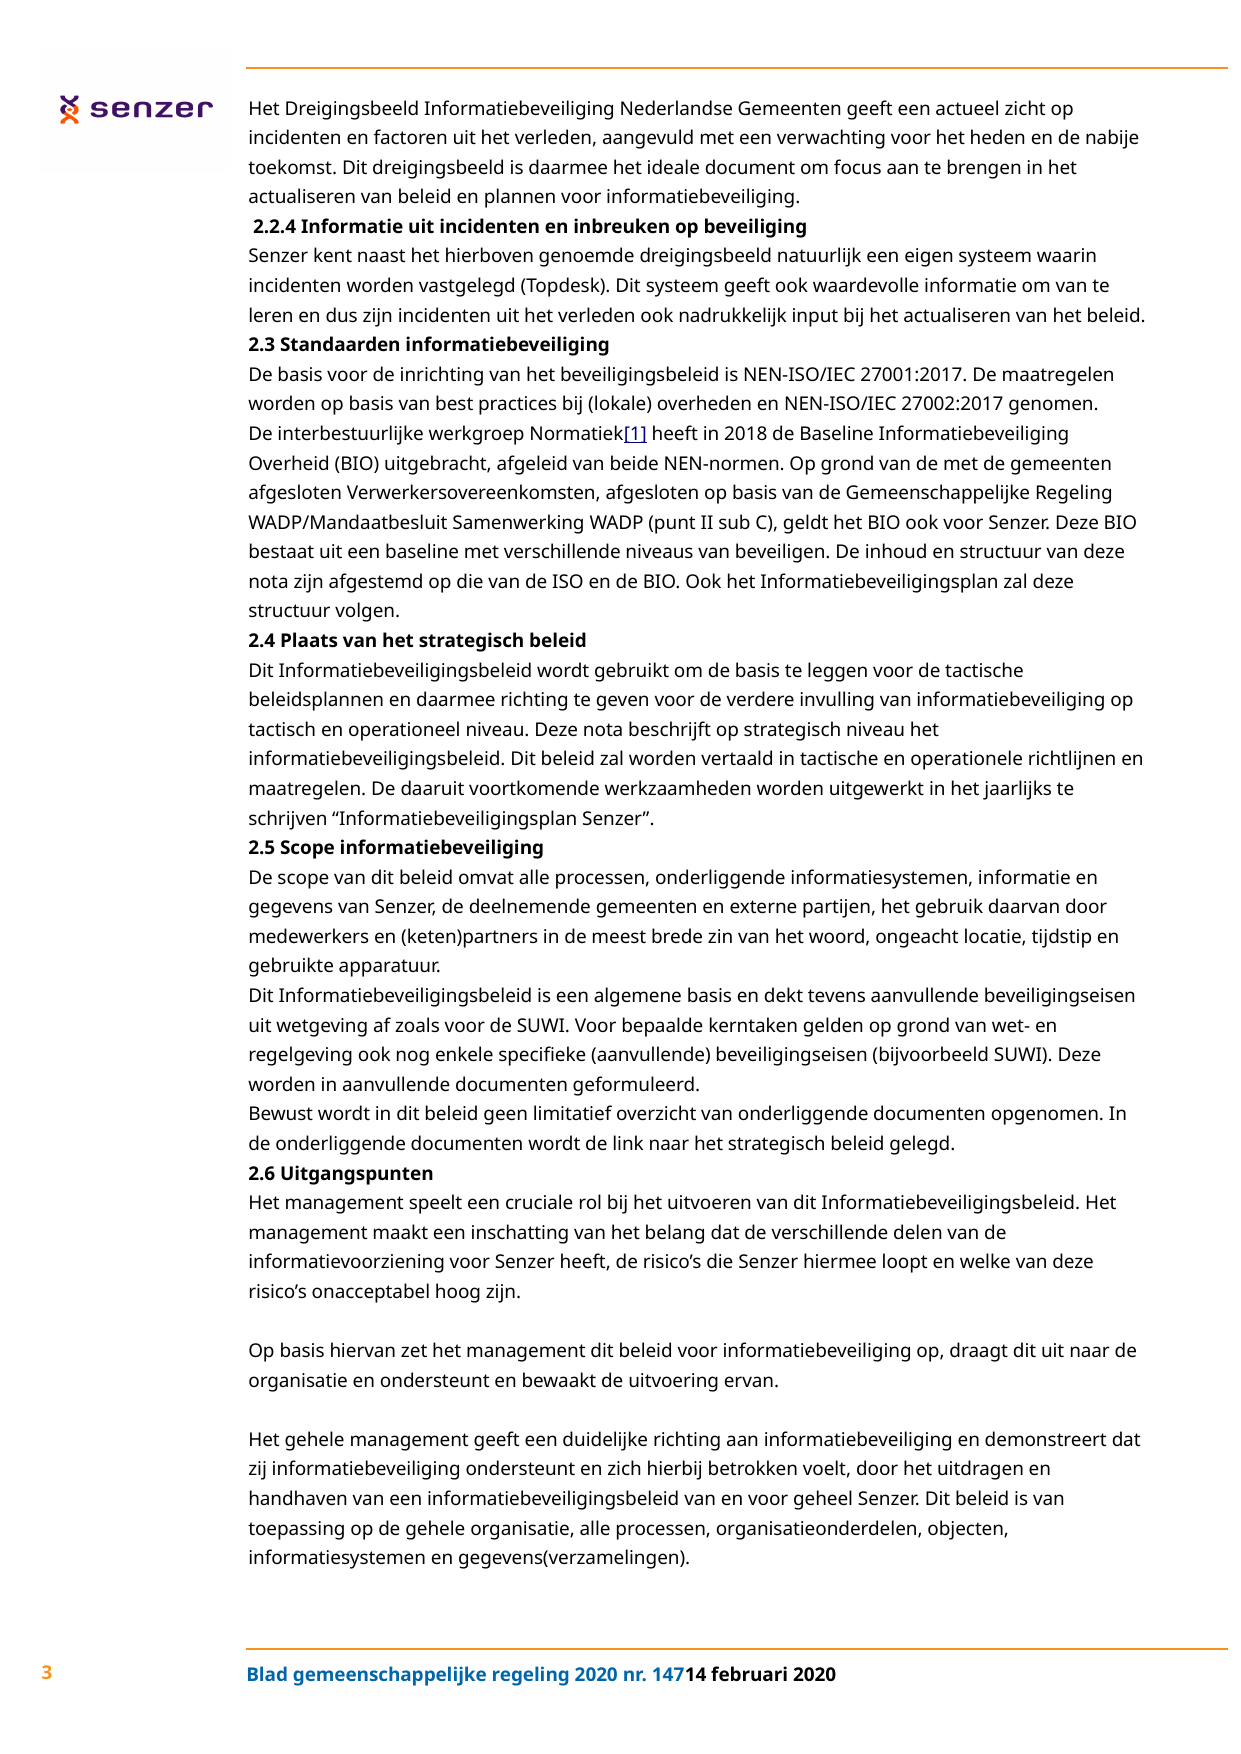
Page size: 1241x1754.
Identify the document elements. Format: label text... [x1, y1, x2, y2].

text Het gehele management geeft een duidelijke richting aan informatiebeveiliging en demonstreert dat zij informatiebeveiliging ondersteunt en zich hierbij betrokken voelt, door het uitdragen en handhaven van een informatiebeveiligingsbeleid van en voor geheel Senzer. Dit beleid is van toepassing op de gehele organisatie, alle processen, organisatieonderdelen, objecten, informatiesystemen en gegevens(verzamelingen). [248, 1426, 1152, 1570]
text 2.6 Uitgangspunten [248, 1160, 1152, 1186]
text De basis voor de inrichting van het beveiligingsbeleid is NEN-ISO/IEC 27001:2017. De maatregelen worden op basis van best practices bij (lokale) overheden en NEN-ISO/IEC 27002:2017 genomen. [248, 361, 1152, 416]
text De scope van dit beleid omvat alle processen, onderliggende informatiesystemen, informatie en gegevens van Senzer, de deelnemende gemeenten en externe partijen, het gebruik daarvan door medewerkers en (keten)partners in de meest brede zin van het woord, ongeacht locatie, tijdstip en gebruikte apparatuur. [248, 864, 1152, 978]
text 2.5 Scope informatiebeveiliging [248, 834, 1152, 860]
text Senzer kent naast het hierboven genoemde dreigingsbeeld natuurlijk een eigen systeem waarin incidenten worden vastgelegd (Topdesk). Dit systeem geeft ook waardevolle informatie om van te leren en dus zijn incidenten uit het verleden ook nadrukkelijk input bij het actualiseren van het beleid. [248, 243, 1152, 328]
text Het Dreigingsbeeld Informatiebeveiliging Nederlandse Gemeenten geeft een actueel zicht op incidenten en factoren uit het verleden, aangevuld met een verwachting voor het heden en de nabije toekomst. Dit dreigingsbeeld is daarmee het ideale document om focus aan te brengen in het actualiseren van beleid en plannen voor informatiebeveiliging. [248, 95, 1152, 209]
text De interbestuurlijke werkgroep Normatiek[1] heeft in 2018 de Baseline Informatiebeveiliging Overheid (BIO) uitgebracht, afgeleid van beide NEN-normen. Op grond van de met de gemeenten afgesloten Verwerkersovereenkomsten, afgesloten op basis van de Gemeenschappelijke Regeling WADP/Mandaatbesluit Samenwerking WADP (punt II sub C), geldt het BIO ook voor Senzer. Deze BIO bestaat uit een baseline met verschillende niveaus van beveiligen. De inhoud en structuur van deze nota zijn afgestemd op die van de ISO en de BIO. Ook het Informatiebeveiligingsplan zal deze structuur volgen. [248, 420, 1152, 623]
text 2.4 Plaats van het strategisch beleid [248, 627, 1152, 653]
picture [41, 47, 231, 172]
text Bewust wordt in dit beleid geen limitatief overzicht van onderliggende documenten opgenomen. In de onderliggende documenten wordt de link naar het strategisch beleid gelegd. [248, 1101, 1152, 1156]
text Dit Informatiebeveiligingsbeleid is een algemene basis en dekt tevens aanvullende beveiligingseisen uit wetgeving af zoals voor de SUWI. Voor bepaalde kerntaken gelden op grond van wet- en regelgeving ook nog enkele specifieke (aanvullende) beveiligingseisen (bijvoorbeeld SUWI). Deze worden in aanvullende documenten geformuleerd. [248, 982, 1152, 1097]
text 2.3 Standaarden informatiebeveiliging [248, 331, 1152, 357]
text Het management speelt een cruciale rol bij het uitvoeren van dit Informatiebeveiligingsbeleid. Het management maakt een inschatting van het belang dat de verschillende delen van de informatievoorziening voor Senzer heeft, de risico’s die Senzer hiermee loopt en welke van deze risico’s onacceptabel hoog zijn. [248, 1189, 1152, 1304]
text 2.2.4 Informatie uit incidenten en inbreuken op beveiliging [248, 213, 1152, 239]
text Op basis hiervan zet het management dit beleid voor informatiebeveiliging op, draagt dit uit naar de organisatie en ondersteunt en bewaakt de uitvoering ervan. [248, 1337, 1152, 1393]
text Dit Informatiebeveiligingsbeleid wordt gebruikt om de basis te leggen voor de tactische beleidsplannen en daarmee richting te geven voor de verdere invulling van informatiebeveiliging op tactisch en operationeel niveau. Deze nota beschrijft op strategisch niveau het informatiebeveiligingsbeleid. Dit beleid zal worden vertaald in tactische en operationele richtlijnen en maatregelen. De daaruit voortkomende werkzaamheden worden uitgewerkt in het jaarlijks te schrijven “Informatiebeveiligingsplan Senzer”. [248, 657, 1152, 831]
